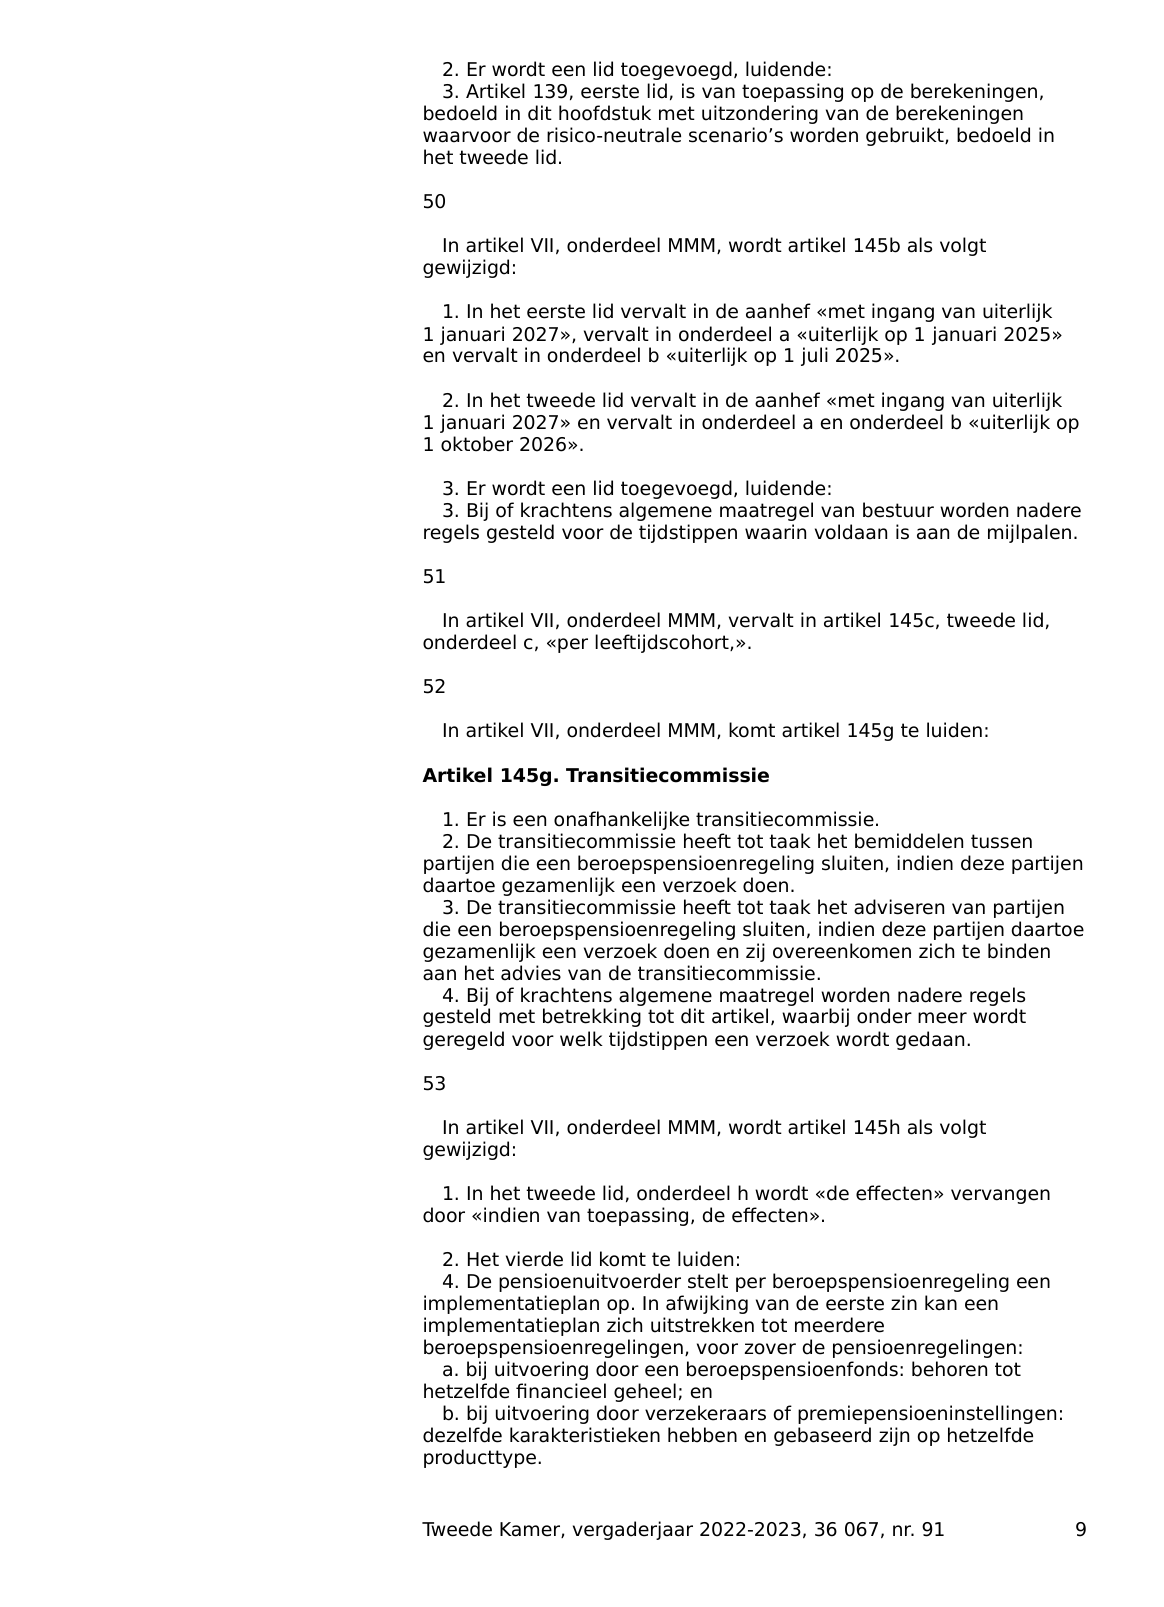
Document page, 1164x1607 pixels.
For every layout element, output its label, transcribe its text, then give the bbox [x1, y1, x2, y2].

subtitle 51 [422, 566, 1087, 588]
text In artikel VII, onderdeel MMM, wordt artikel 145b als volgt gewijzigd: [422, 235, 1087, 279]
text 1. In het tweede lid, onderdeel h wordt «de effecten» vervangen door «indien van toepassing, de effecten». [422, 1183, 1087, 1227]
text 1. In het eerste lid vervalt in de aanhef «met ingang van uiterlijk 1 januari 2027», vervalt in onderdeel a «uiterlijk op 1 januari 2025» en vervalt in onderdeel b «uiterlijk op 1 juli 2025». [422, 301, 1087, 367]
text In artikel VII, onderdeel MMM, vervalt in artikel 145c, tweede lid, onderdeel c, «per leeftijdscohort,». [422, 610, 1087, 654]
text a. bij uitvoering door een beroepspensioenfonds: behoren tot hetzelfde financieel geheel; en [422, 1359, 1087, 1403]
text b. bij uitvoering door verzekeraars of premiepensioeninstellingen: dezelfde karakteristieken hebben en gebaseerd zijn op hetzelfde producttype. [422, 1403, 1087, 1469]
subtitle 53 [422, 1073, 1087, 1094]
text In artikel VII, onderdeel MMM, wordt artikel 145h als volgt gewijzigd: [422, 1117, 1087, 1161]
text 3. Artikel 139, eerste lid, is van toepassing op de berekeningen, bedoeld in dit hoofdstuk met uitzondering van de berekeningen waarvoor de risico-neutrale scenario’s worden gebruikt, bedoeld in het tweede lid. [422, 81, 1087, 169]
text 3. Er wordt een lid toegevoegd, luidende: [422, 478, 1087, 500]
text In artikel VII, onderdeel MMM, komt artikel 145g te luiden: [422, 720, 1087, 742]
text 3. Bij of krachtens algemene maatregel van bestuur worden nadere regels gesteld voor de tijdstippen waarin voldaan is aan de mijlpalen. [422, 500, 1087, 544]
subtitle Artikel 145g. Transitiecommissie [422, 764, 1087, 786]
text 3. De transitiecommissie heeft tot taak het adviseren van partijen die een beroepspensioenregeling sluiten, indien deze partijen daartoe gezamenlijk een verzoek doen en zij overeenkomen zich te binden aan het advies van de transitiecommissie. [422, 897, 1087, 984]
text 2. De transitiecommissie heeft tot taak het bemiddelen tussen partijen die een beroepspensioenregeling sluiten, indien deze partijen daartoe gezamenlijk een verzoek doen. [422, 831, 1087, 897]
text 2. In het tweede lid vervalt in de aanhef «met ingang van uiterlijk 1 januari 2027» en vervalt in onderdeel a en onderdeel b «uiterlijk op 1 oktober 2026». [422, 389, 1087, 456]
subtitle 50 [422, 191, 1087, 213]
text 1. Er is een onafhankelijke transitiecommissie. [422, 809, 1087, 831]
subtitle 52 [422, 676, 1087, 698]
text 2. Er wordt een lid toegevoegd, luidende: [422, 59, 1087, 81]
text 4. Bij of krachtens algemene maatregel worden nadere regels gesteld met betrekking tot dit artikel, waarbij onder meer wordt geregeld voor welk tijdstippen een verzoek wordt gedaan. [422, 984, 1087, 1050]
text 2. Het vierde lid komt te luiden: [422, 1249, 1087, 1271]
text 4. De pensioenuitvoerder stelt per beroepspensioenregeling een implementatieplan op. In afwijking van de eerste zin kan een implementatieplan zich uitstrekken tot meerdere beroepspensioenregelingen, voor zover de pensioenregelingen: [422, 1271, 1087, 1359]
